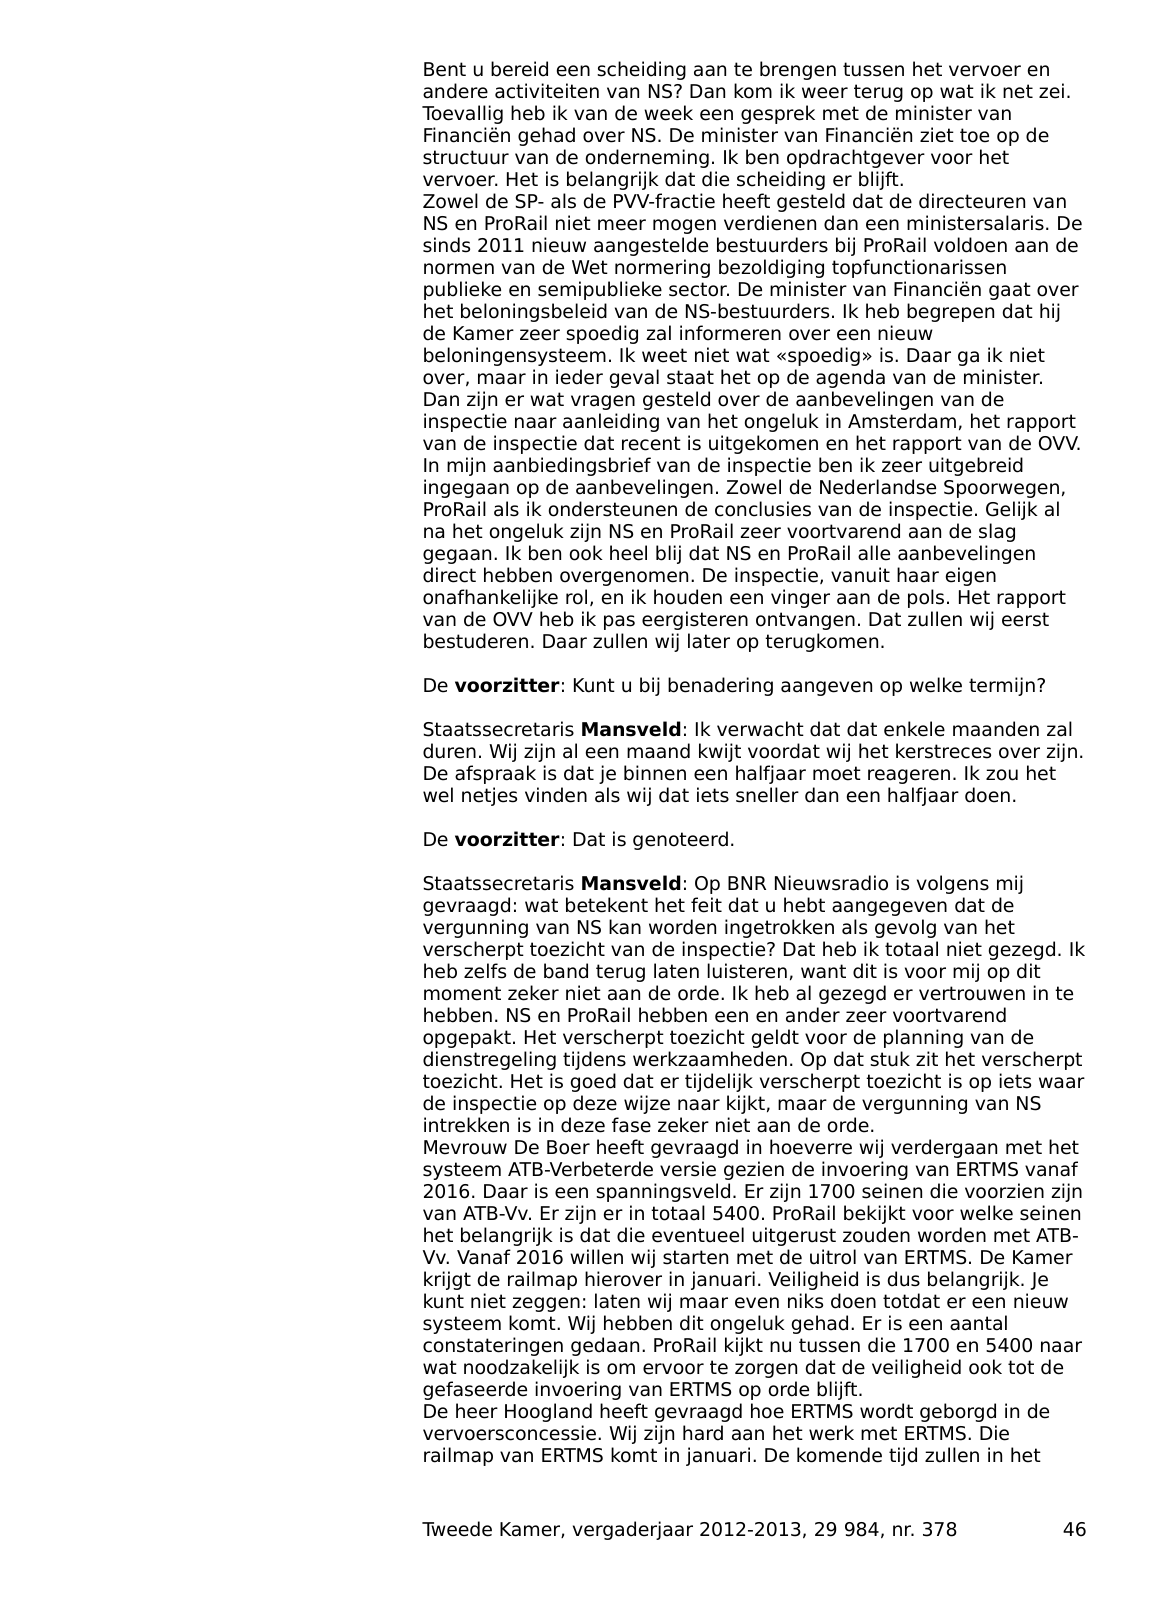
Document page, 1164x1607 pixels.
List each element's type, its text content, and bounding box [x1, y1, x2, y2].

text De voorzitter: Kunt u bij benadering aangeven op welke termijn? [422, 675, 1087, 697]
text De voorzitter: Dat is genoteerd. [422, 829, 1087, 851]
text Zowel de SP- als de PVV-fractie heeft gesteld dat de directeuren van NS en ProRail niet meer mogen verdienen dan een ministersalaris. De sinds 2011 nieuw aangestelde bestuurders bij ProRail voldoen aan de normen van de Wet normering bezoldiging topfunctionarissen publieke en semipublieke sector. De minister van Financiën gaat over het beloningsbeleid van de NS-bestuurders. Ik heb begrepen dat hij de Kamer zeer spoedig zal informeren over een nieuw beloningensysteem. Ik weet niet wat «spoedig» is. Daar ga ik niet over, maar in ieder geval staat het op de agenda van de minister. [422, 191, 1087, 389]
text Staatssecretaris Mansveld: Ik verwacht dat dat enkele maanden zal duren. Wij zijn al een maand kwijt voordat wij het kerstreces over zijn. De afspraak is dat je binnen een halfjaar moet reageren. Ik zou het wel netjes vinden als wij dat iets sneller dan een halfjaar doen. [422, 719, 1087, 807]
text Mevrouw De Boer heeft gevraagd in hoeverre wij verdergaan met het systeem ATB-Verbeterde versie gezien de invoering van ERTMS vanaf 2016. Daar is een spanningsveld. Er zijn 1700 seinen die voorzien zijn van ATB-Vv. Er zijn er in totaal 5400. ProRail bekijkt voor welke seinen het belangrijk is dat die eventueel uitgerust zouden worden met ATB-Vv. Vanaf 2016 willen wij starten met de uitrol van ERTMS. De Kamer krijgt de railmap hierover in januari. Veiligheid is dus belangrijk. Je kunt niet zeggen: laten wij maar even niks doen totdat er een nieuw systeem komt. Wij hebben dit ongeluk gehad. Er is een aantal constateringen gedaan. ProRail kijkt nu tussen die 1700 en 5400 naar wat noodzakelijk is om ervoor te zorgen dat de veiligheid ook tot de gefaseerde invoering van ERTMS op orde blijft. [422, 1137, 1087, 1401]
text De heer Hoogland heeft gevraagd hoe ERTMS wordt geborgd in de vervoersconcessie. Wij zijn hard aan het werk met ERTMS. Die railmap van ERTMS komt in januari. De komende tijd zullen in het [422, 1401, 1087, 1467]
text Dan zijn er wat vragen gesteld over de aanbevelingen van de inspectie naar aanleiding van het ongeluk in Amsterdam, het rapport van de inspectie dat recent is uitgekomen en het rapport van de OVV. In mijn aanbiedingsbrief van de inspectie ben ik zeer uitgebreid ingegaan op de aanbevelingen. Zowel de Nederlandse Spoorwegen, ProRail als ik ondersteunen de conclusies van de inspectie. Gelijk al na het ongeluk zijn NS en ProRail zeer voortvarend aan de slag gegaan. Ik ben ook heel blij dat NS en ProRail alle aanbevelingen direct hebben overgenomen. De inspectie, vanuit haar eigen onafhankelijke rol, en ik houden een vinger aan de pols. Het rapport van de OVV heb ik pas eergisteren ontvangen. Dat zullen wij eerst bestuderen. Daar zullen wij later op terugkomen. [422, 389, 1087, 652]
text Bent u bereid een scheiding aan te brengen tussen het vervoer en andere activiteiten van NS? Dan kom ik weer terug op wat ik net zei. Toevallig heb ik van de week een gesprek met de minister van Financiën gehad over NS. De minister van Financiën ziet toe op de structuur van de onderneming. Ik ben opdrachtgever voor het vervoer. Het is belangrijk dat die scheiding er blijft. [422, 59, 1087, 191]
text Staatssecretaris Mansveld: Op BNR Nieuwsradio is volgens mij gevraagd: wat betekent het feit dat u hebt aangegeven dat de vergunning van NS kan worden ingetrokken als gevolg van het verscherpt toezicht van de inspectie? Dat heb ik totaal niet gezegd. Ik heb zelfs de band terug laten luisteren, want dit is voor mij op dit moment zeker niet aan de orde. Ik heb al gezegd er vertrouwen in te hebben. NS en ProRail hebben een en ander zeer voortvarend opgepakt. Het verscherpt toezicht geldt voor de planning van de dienstregeling tijdens werkzaamheden. Op dat stuk zit het verscherpt toezicht. Het is goed dat er tijdelijk verscherpt toezicht is op iets waar de inspectie op deze wijze naar kijkt, maar de vergunning van NS intrekken is in deze fase zeker niet aan de orde. [422, 873, 1087, 1137]
